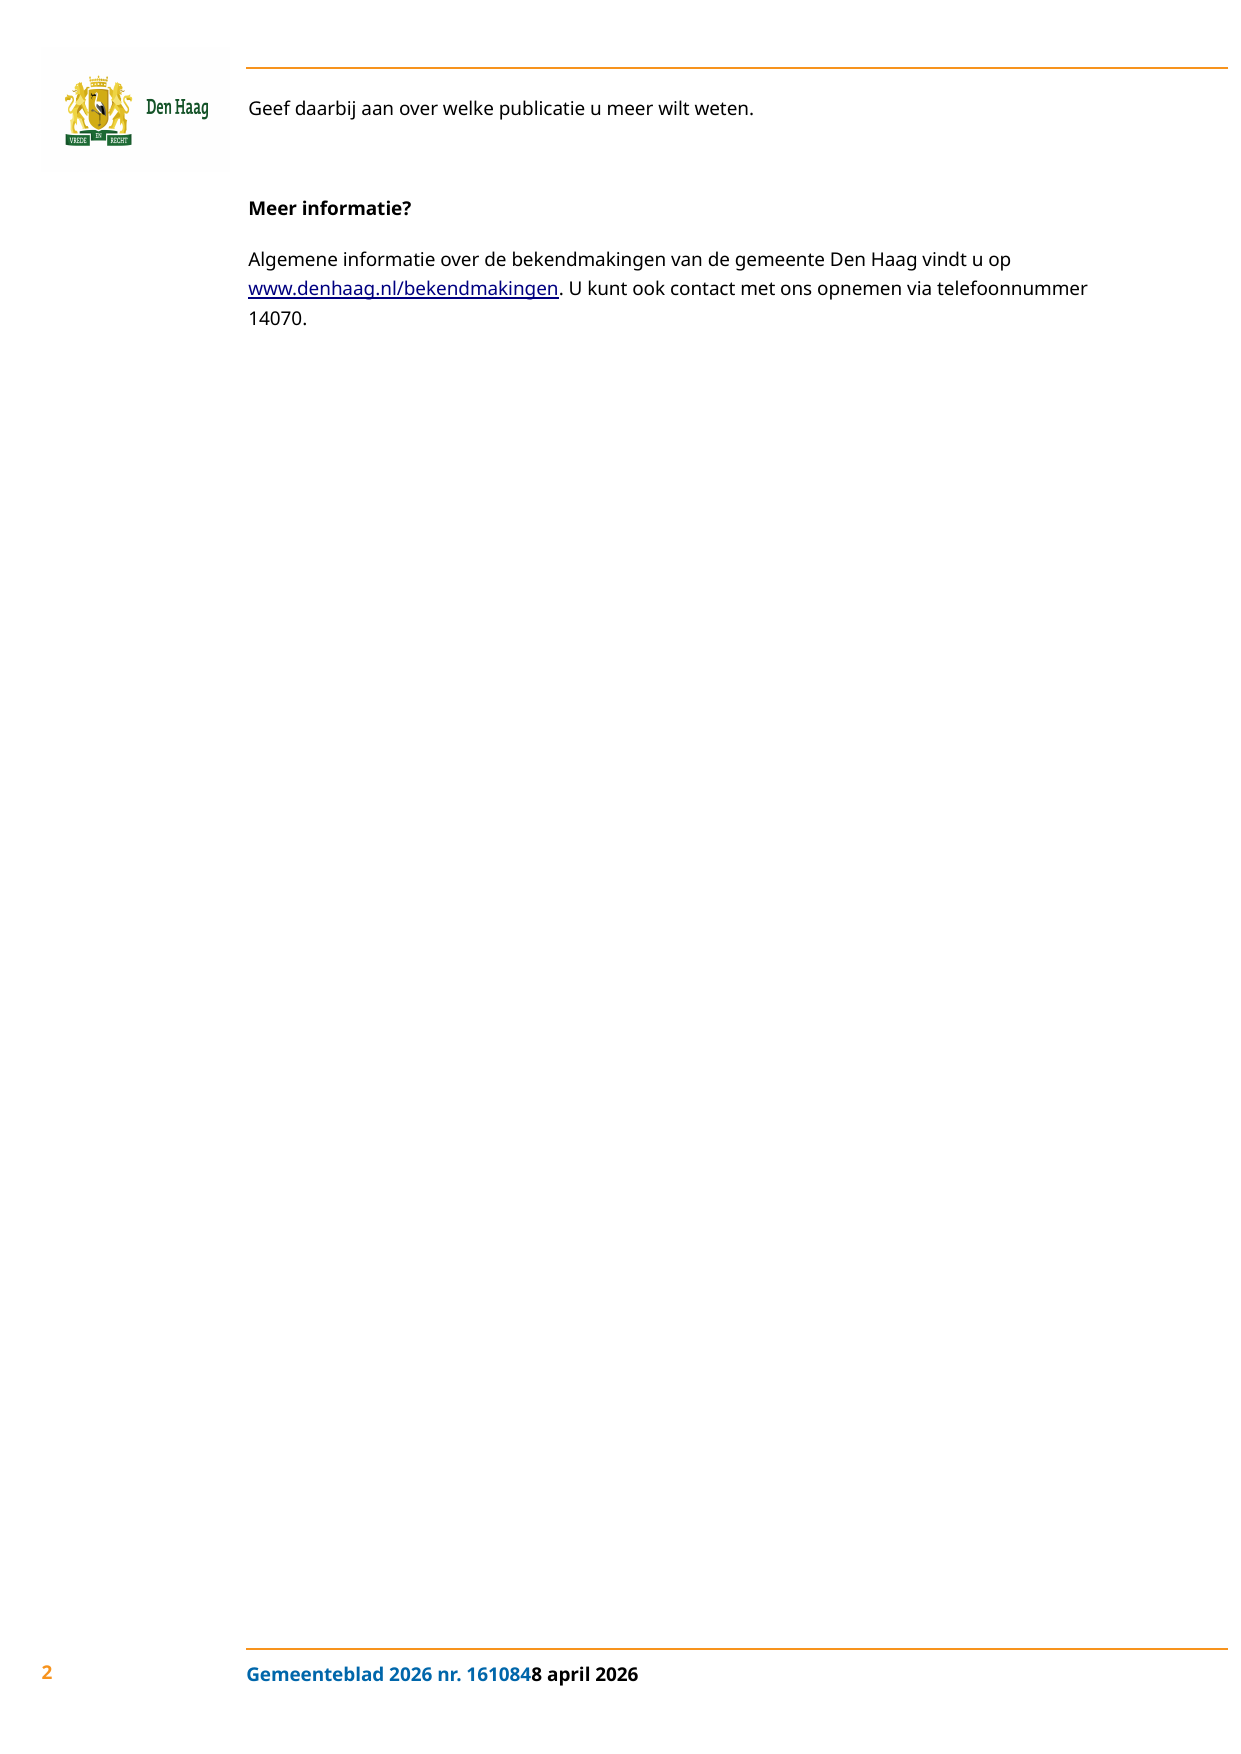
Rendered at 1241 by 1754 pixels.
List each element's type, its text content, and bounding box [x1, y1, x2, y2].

picture [41, 47, 231, 172]
text Meer informatie? [248, 196, 1152, 221]
text Geef daarbij aan over welke publicatie u meer wilt weten. [248, 95, 1152, 121]
text Algemene informatie over de bekendmakingen van de gemeente Den Haag vindt u op www.denhaag.nl/bekendmakingen. U kunt ook contact met ons opnemen via telefoonnummer 14070. [248, 246, 1152, 331]
